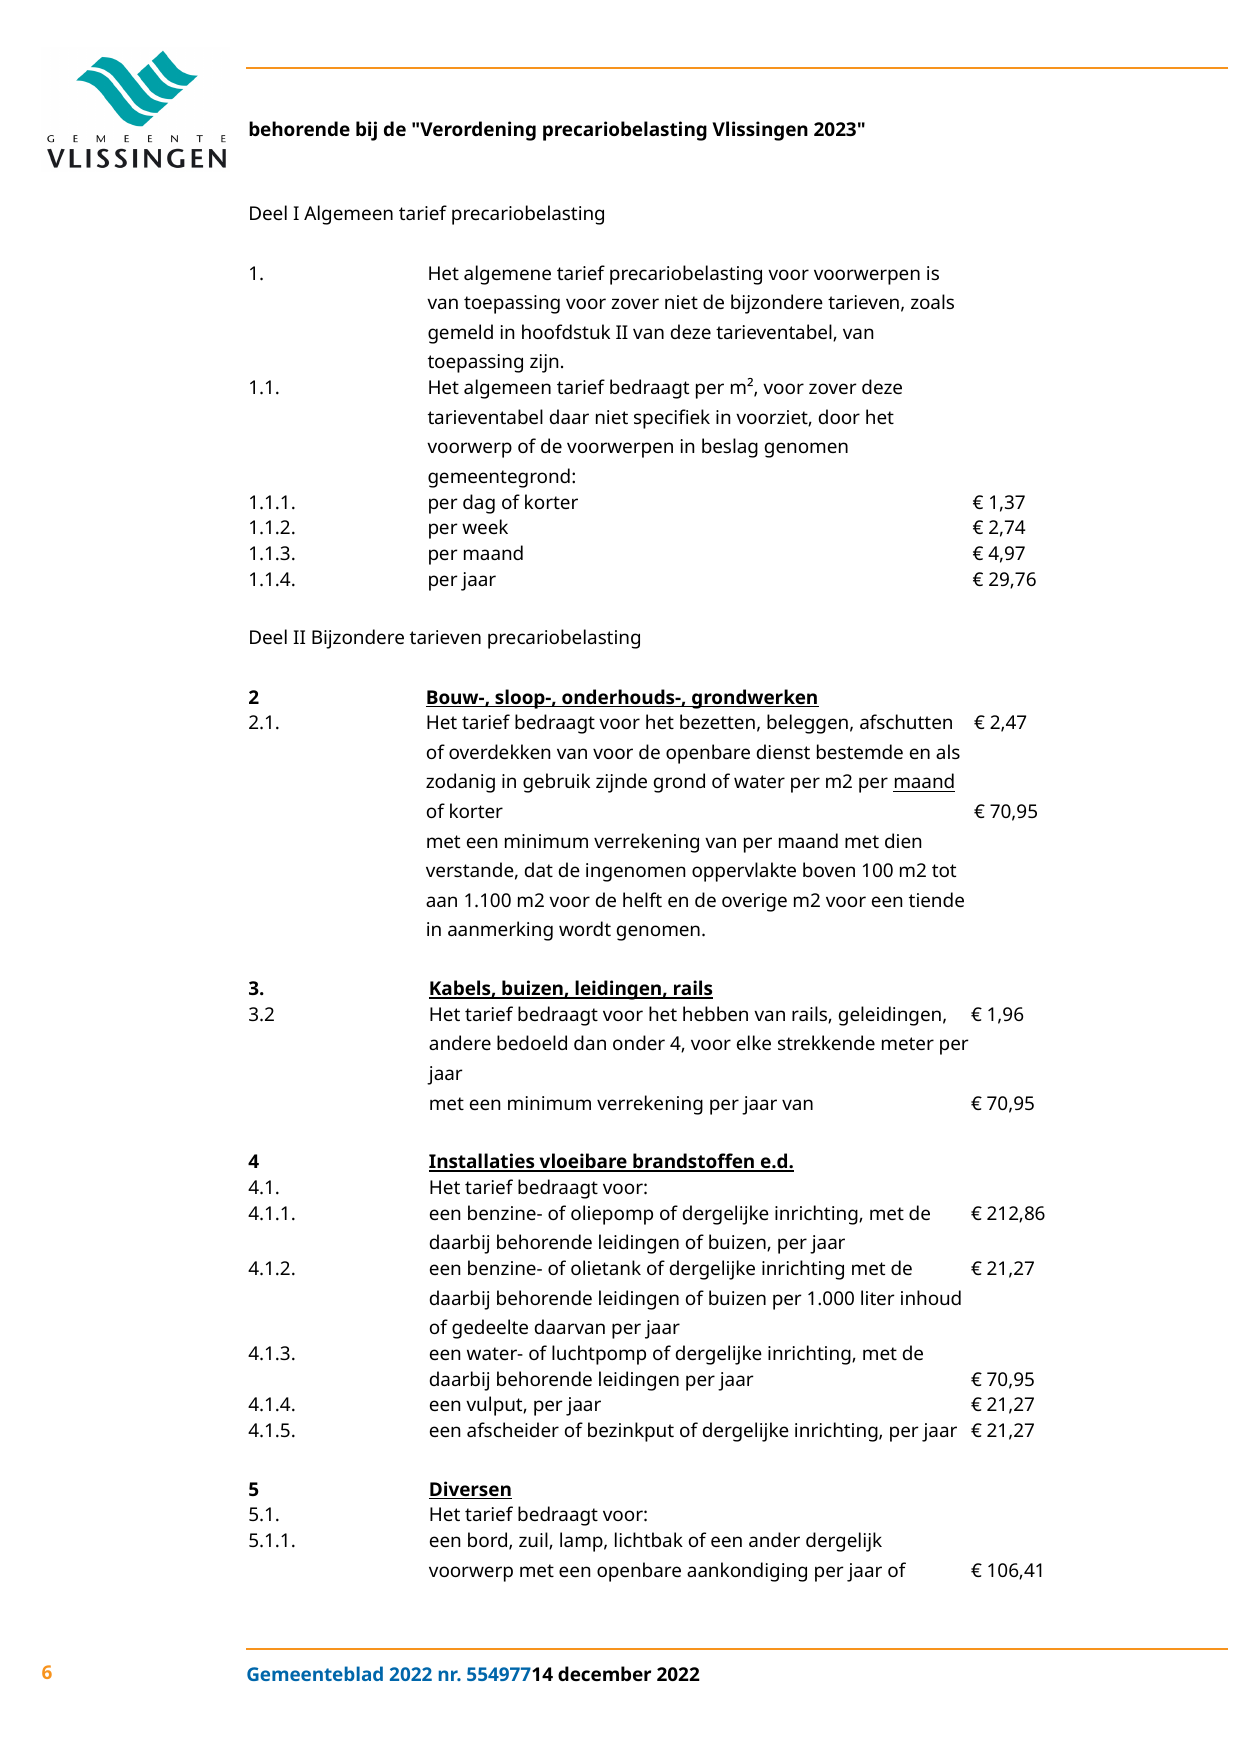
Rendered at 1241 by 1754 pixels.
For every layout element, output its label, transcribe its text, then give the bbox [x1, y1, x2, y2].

table_cell per week [427, 515, 972, 540]
table_cell een benzine- of olietank of dergelijke inrichting met de daarbij behorende leidingen of buizen per 1.000 liter inhoud of gedeelte daarvan per jaar [429, 1255, 971, 1340]
table_header Kabels, buizen, leidingen, rails [429, 975, 971, 1001]
table_header [974, 684, 1152, 709]
table_cell [971, 1340, 1152, 1366]
table_cell 1.1.4. [248, 566, 427, 592]
table_header Diversen [429, 1476, 971, 1502]
table_cell 4.1.4. [248, 1392, 429, 1417]
table_cell een vulput, per jaar [429, 1392, 971, 1417]
table_cell 4.1. [248, 1174, 429, 1200]
table_header 5 [248, 1476, 429, 1502]
table_cell per jaar [427, 566, 972, 592]
table_cell een afscheider of bezinkput of dergelijke inrichting, per jaar [429, 1417, 971, 1443]
table_header Installaties vloeibare brandstoffen e.d. [429, 1149, 971, 1174]
table_cell daarbij behorende leidingen per jaar [429, 1366, 971, 1392]
picture [41, 47, 231, 172]
table_cell 2.1. [248, 710, 426, 942]
table_cell 1.1.3. [248, 540, 427, 566]
table_header [971, 1149, 1152, 1174]
table_cell Het algemeen tarief bedraagt per m², voor zover deze tarieventabel daar niet specifiek in voorziet, door het voorwerp of de voorwerpen in beslag genomen gemeentegrond: [427, 374, 972, 489]
table_cell € 21,27 [971, 1417, 1152, 1443]
table_header 1. [248, 260, 427, 374]
table_cell per maand [427, 540, 972, 566]
table_cell € 106,41 [971, 1528, 1152, 1583]
table_header [971, 975, 1152, 1001]
table_cell € 2,47 € 70,95 [974, 710, 1152, 942]
table_cell € 21,27 [971, 1255, 1152, 1340]
table_cell Het tarief bedraagt voor het bezetten, beleggen, afschutten of overdekken van voor de openbare dienst bestemde en als zodanig in gebruik zijnde grond of water per m2 per maand of korter met een minimum verrekening van per maand met dien verstande, dat de ingenomen oppervlakte boven 100 m2 tot aan 1.100 m2 voor de helft en de overige m2 voor een tiende in aanmerking wordt genomen. [426, 710, 974, 942]
table_cell € 212,86 [971, 1200, 1152, 1255]
table_cell een bord, zuil, lamp, lichtbak of een ander dergelijk voorwerp met een openbare aankondiging per jaar of [429, 1528, 971, 1583]
text Deel I Algemeen tarief precariobelasting [248, 201, 1152, 226]
table_cell 4.1.5. [248, 1417, 429, 1443]
table_cell 5.1.1. [248, 1528, 429, 1583]
table_cell Het tarief bedraagt voor: [429, 1502, 971, 1527]
table_cell [971, 1502, 1152, 1527]
table_cell 3.2 [248, 1001, 429, 1116]
text behorende bij de "Verordening precariobelasting Vlissingen 2023" [248, 116, 1152, 141]
table_cell 1.1. [248, 374, 427, 489]
table_cell € 1,96 € 70,95 [971, 1001, 1152, 1116]
table_cell € 4,97 [973, 540, 1152, 566]
table_header [973, 260, 1152, 374]
table_cell 5.1. [248, 1502, 429, 1527]
table_cell € 21,27 [971, 1392, 1152, 1417]
table_cell [973, 374, 1152, 489]
table_header Bouw-, sloop-, onderhouds-, grondwerken [426, 684, 974, 709]
table_header Het algemene tarief precariobelasting voor voorwerpen is van toepassing voor zover niet de bijzondere tarieven, zoals gemeld in hoofdstuk II van deze tarieventabel, van toepassing zijn. [427, 260, 972, 374]
table_cell 4.1.2. [248, 1255, 429, 1340]
table_cell Het tarief bedraagt voor: [429, 1174, 971, 1200]
table_cell een benzine- of oliepomp of dergelijke inrichting, met de daarbij behorende leidingen of buizen, per jaar [429, 1200, 971, 1255]
table_cell 4.1.1. [248, 1200, 429, 1255]
table_cell € 1,37 [973, 489, 1152, 514]
table_cell per dag of korter [427, 489, 972, 514]
table_cell [971, 1174, 1152, 1200]
text Deel II Bijzondere tarieven precariobelasting [248, 624, 1152, 650]
table_header 2 [248, 684, 426, 709]
table_cell 1.1.2. [248, 515, 427, 540]
table_cell [248, 1366, 429, 1392]
table_cell € 29,76 [973, 566, 1152, 592]
table_header 4 [248, 1149, 429, 1174]
table_cell Het tarief bedraagt voor het hebben van rails, geleidingen, andere bedoeld dan onder 4, voor elke strekkende meter per jaar met een minimum verrekening per jaar van [429, 1001, 971, 1116]
table_cell een water- of luchtpomp of dergelijke inrichting, met de [429, 1340, 971, 1366]
table_header 3. [248, 975, 429, 1001]
table_cell 4.1.3. [248, 1340, 429, 1366]
table_cell 1.1.1. [248, 489, 427, 514]
table_header [971, 1476, 1152, 1502]
table_cell € 2,74 [973, 515, 1152, 540]
table_cell € 70,95 [971, 1366, 1152, 1392]
